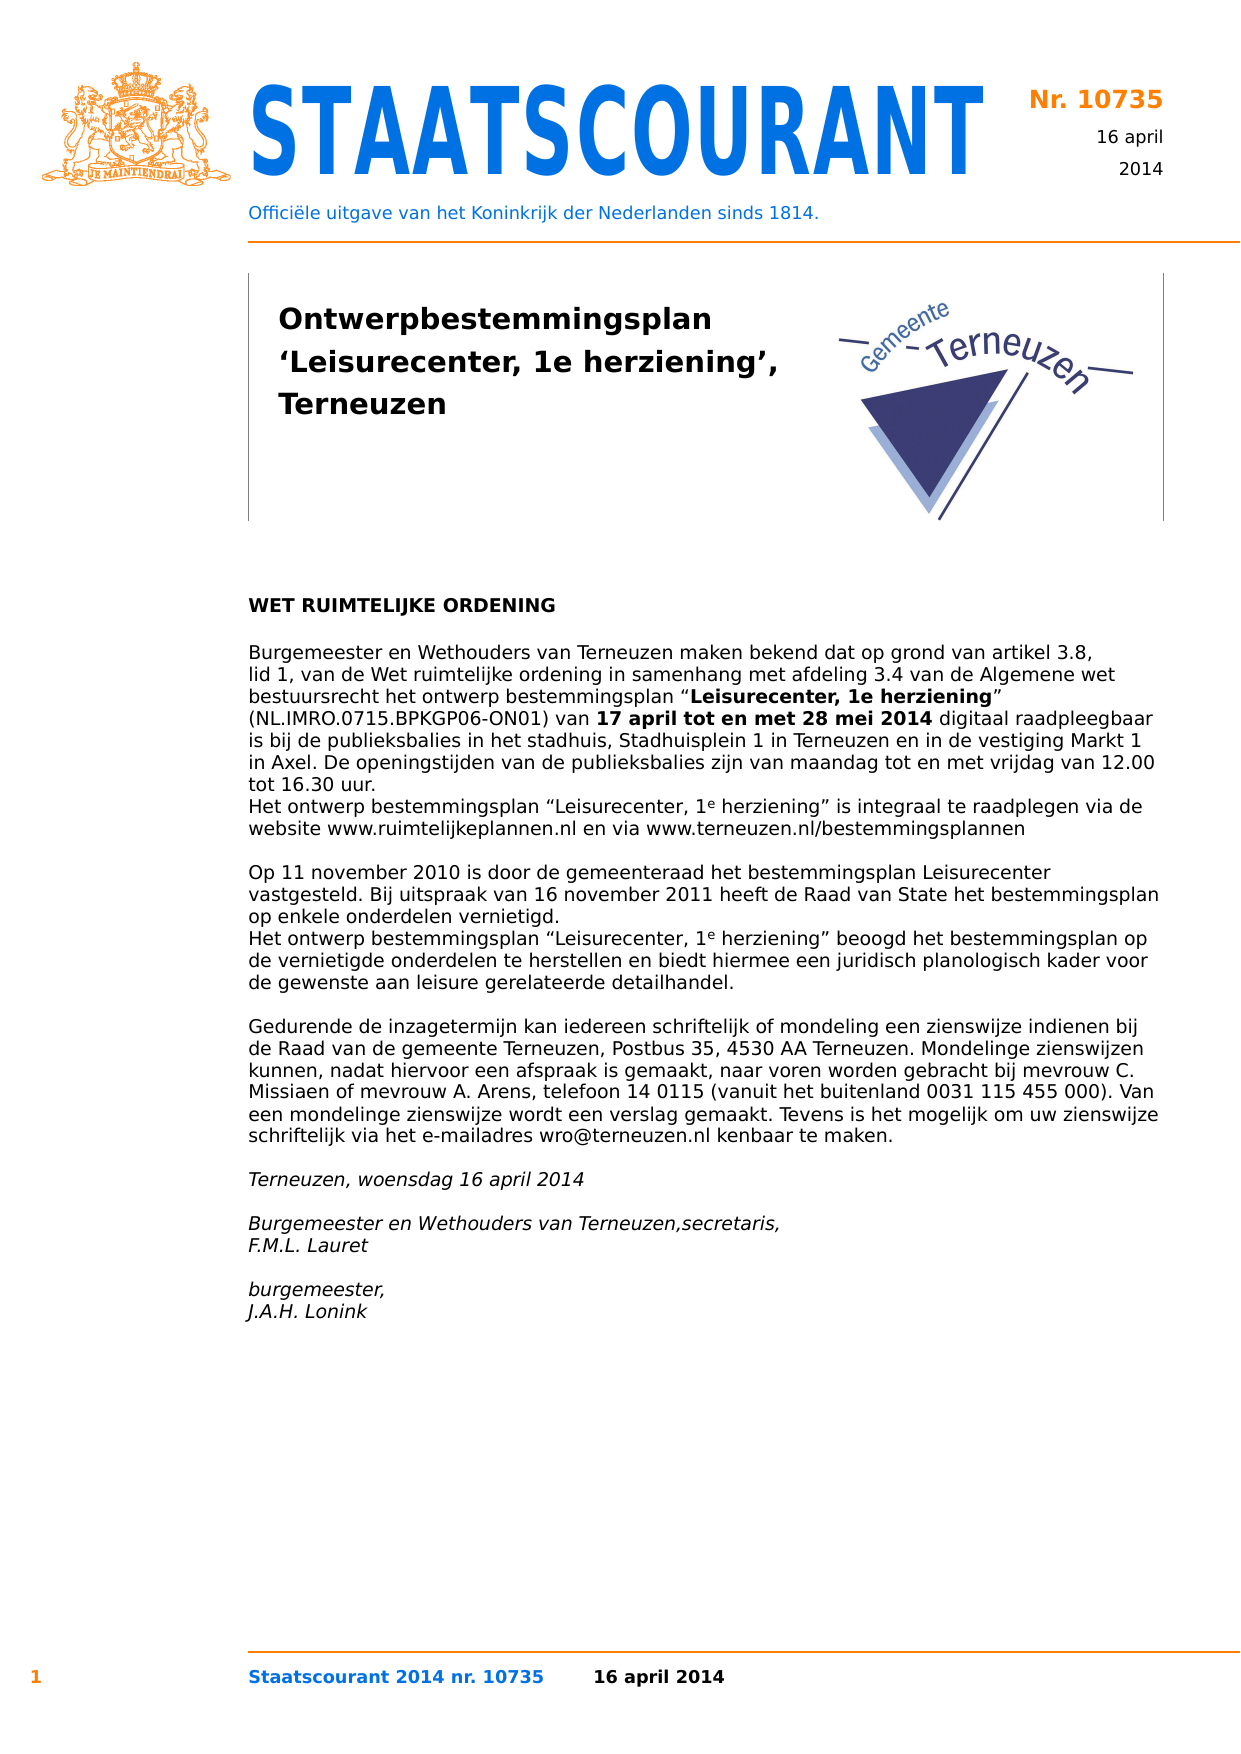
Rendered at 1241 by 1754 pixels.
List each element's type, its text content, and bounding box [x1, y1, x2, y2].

text Gedurende de inzagetermijn kan iedereen schriftelijk of mondeling een zienswijze indienen bij de Raad van de gemeente Terneuzen, Postbus 35, 4530 AA Terneuzen. Mondelinge zienswijzen kunnen, nadat hiervoor een afspraak is gemaakt, naar voren worden gebracht bij mevrouw C. Missiaen of mevrouw A. Arens, telefoon 14 0115 (vanuit het buitenland 0031 115 455 000). Van een mondelinge zienswijze wordt een verslag gemaakt. Tevens is het mogelijk om uw zienswijze schriftelijk via het e-mailadres wro@terneuzen.nl kenbaar te maken. [248, 1016, 1163, 1147]
text Op 11 november 2010 is door de gemeenteraad het bestemmingsplan Leisurecenter vastgesteld. Bij uitspraak van 16 november 2011 heeft de Raad van State het bestemmingsplan op enkele onderdelen vernietigd. [248, 862, 1163, 928]
text Het ontwerp bestemmingsplan “Leisurecenter, 1e herziening” beoogd het bestemmingsplan op de vernietigde onderdelen te herstellen en biedt hiermee een juridisch planologisch kader voor de gewenste aan leisure gerelateerde detailhandel. [248, 928, 1163, 994]
table_header Nr. 10735 [998, 62, 1240, 121]
text Burgemeester en Wethouders van Terneuzen maken bekend dat op grond van artikel 3.8, [248, 642, 1163, 664]
text burgemeester, J.A.H. Lonink [248, 1279, 1163, 1323]
subtitle WET RUIMTELIJKE ORDENING [248, 595, 1163, 617]
table_cell 16 april [998, 121, 1240, 153]
text lid 1, van de Wet ruimtelijke ordening in samenhang met afdeling 3.4 van de Algemene wet bestuursrecht het ontwerp bestemmingsplan “Leisurecenter, 1e herziening” (NL.IMRO.0715.BPKGP06-ON01) van 17 april tot en met 28 mei 2014 digitaal raadpleegbaar is bij de publieksbalies in het stadhuis, Stadhuisplein 1 in Terneuzen en in de vestiging Markt 1 in Axel. De openingstijden van de publieksbalies zijn van maandag tot en met vrijdag van 12.00 tot 16.30 uur. [248, 664, 1163, 796]
picture [838, 302, 1134, 521]
text Burgemeester en Wethouders van Terneuzen,secretaris, F.M.L. Lauret [248, 1213, 1163, 1257]
table_header STAATSCOURANT [248, 62, 998, 203]
table_cell Officiële uitgave van het Koninkrijk der Nederlanden sinds 1814. [248, 203, 1240, 241]
table_header [25, 62, 248, 241]
picture [41, 62, 231, 186]
text Het ontwerp bestemmingsplan “Leisurecenter, 1e herziening” is integraal te raadplegen via de website www.ruimtelijkeplannen.nl en via www.terneuzen.nl/bestemmingsplannen [248, 796, 1163, 840]
table_cell 2014 [998, 153, 1240, 203]
subtitle Ontwerpbestemmingsplan ‘Leisurecenter, 1e herziening’, Terneuzen [249, 273, 1163, 521]
text Terneuzen, woensdag 16 april 2014 [248, 1169, 1163, 1191]
